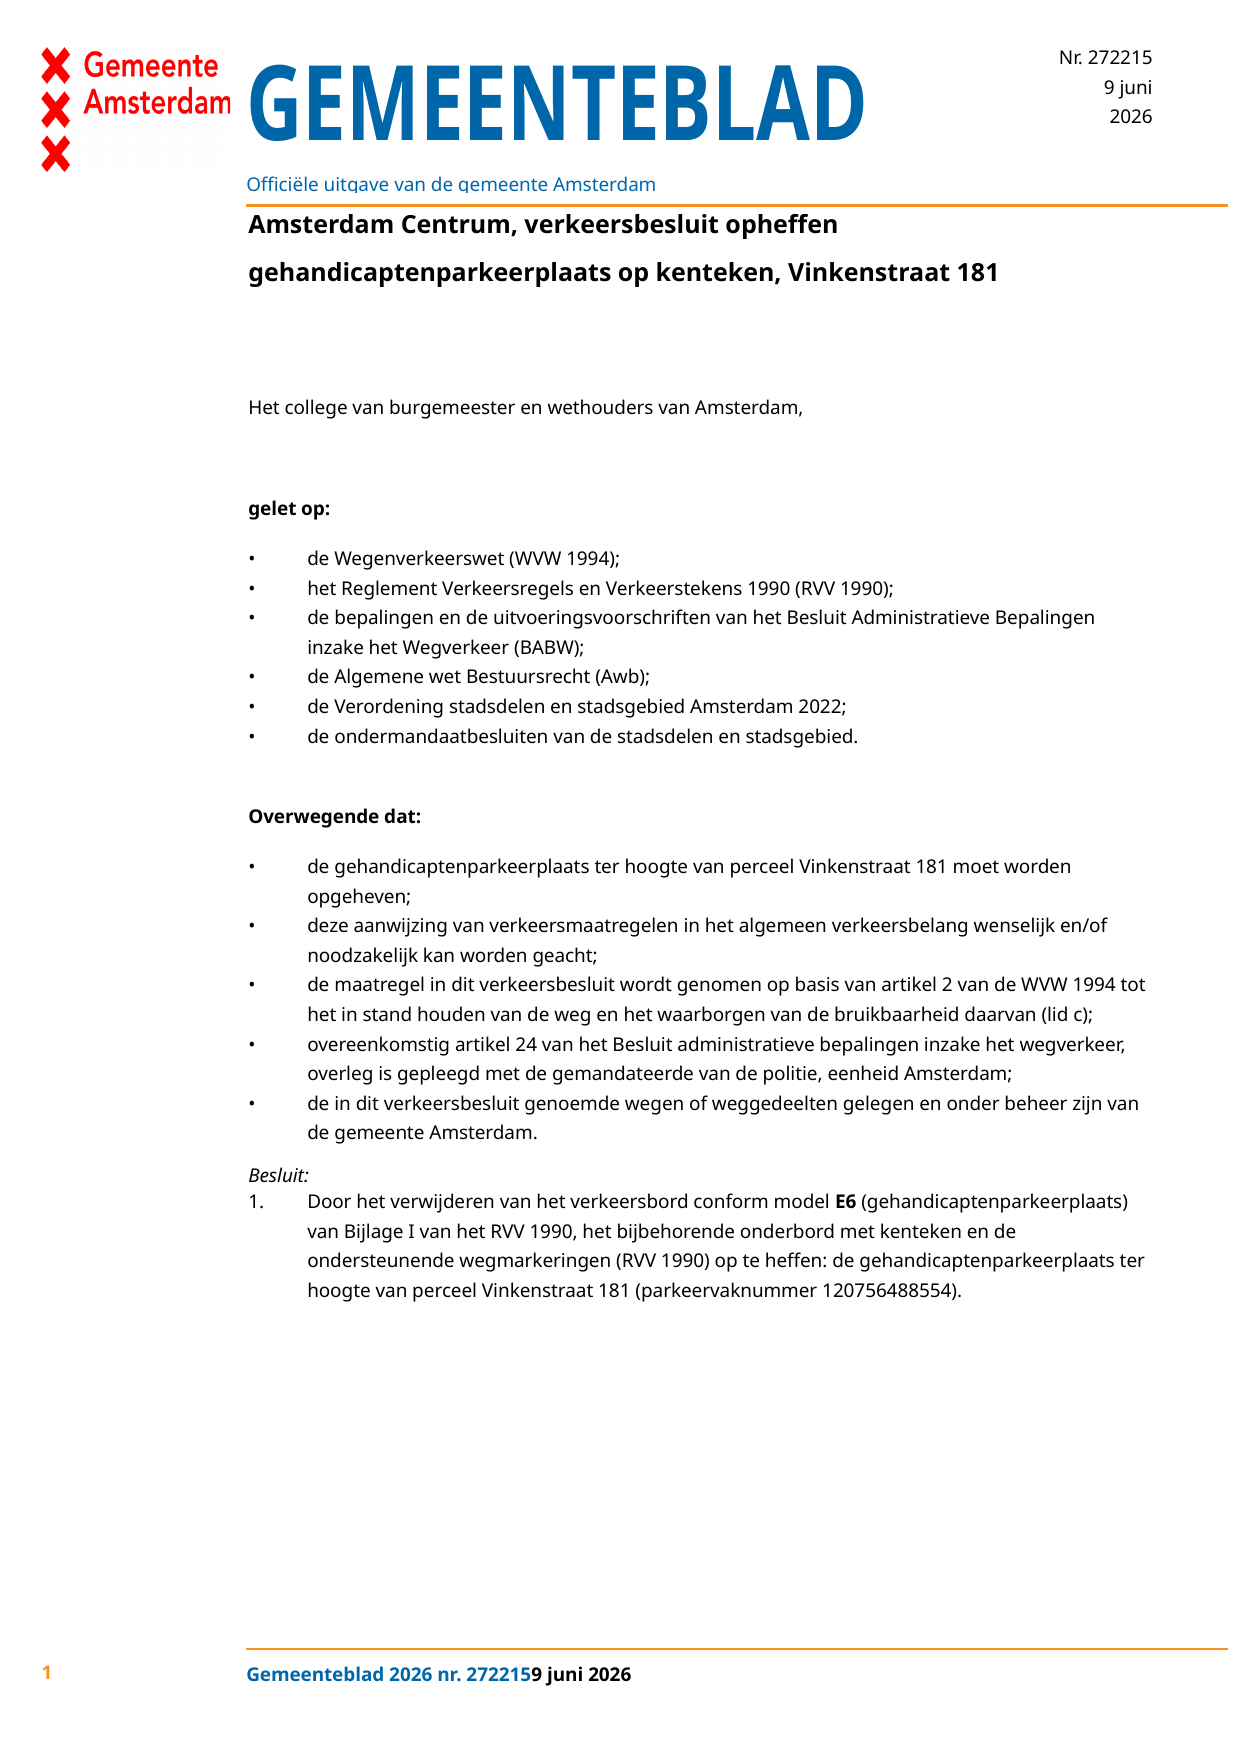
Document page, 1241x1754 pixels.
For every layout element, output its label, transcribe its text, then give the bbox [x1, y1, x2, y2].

text gelet op: [248, 495, 1152, 521]
list de gehandicaptenparkeerplaats ter hoogte van perceel Vinkenstraat 181 moet worden opgeheven; [248, 853, 1152, 908]
list de maatregel in dit verkeersbesluit wordt genomen op basis van artikel 2 van de WVW 1994 tot het in stand houden van de weg en het waarborgen van de bruikbaarheid daarvan (lid c); [248, 972, 1152, 1027]
text Het college van burgemeester en wethouders van Amsterdam, [248, 394, 1152, 420]
list het Reglement Verkeersregels en Verkeerstekens 1990 (RVV 1990); [248, 575, 1152, 601]
list de Verordening stadsdelen en stadsgebied Amsterdam 2022; [248, 693, 1152, 719]
list de ondermandaatbesluiten van de stadsdelen en stadsgebied. [248, 723, 1152, 748]
list de bepalingen en de uitvoeringsvoorschriften van het Besluit Administratieve Bepalingen inzake het Wegverkeer (BABW); [248, 604, 1152, 660]
list de Wegenverkeerswet (WVW 1994); [248, 545, 1152, 571]
list deze aanwijzing van verkeersmaatregelen in het algemeen verkeersbelang wenselijk en/of noodzakelijk kan worden geacht; [248, 912, 1152, 968]
list de in dit verkeersbesluit genoemde wegen of weggedeelten gelegen en onder beheer zijn van de gemeente Amsterdam. [248, 1090, 1152, 1145]
list de Algemene wet Bestuursrecht (Awb); [248, 664, 1152, 689]
list overeenkomstig artikel 24 van het Besluit administratieve bepalingen inzake het wegverkeer, overleg is gepleegd met de gemandateerde van de politie, eenheid Amsterdam; [248, 1031, 1152, 1086]
text Besluit: [248, 1163, 1152, 1188]
text Amsterdam Centrum, verkeersbesluit opheffen gehandicaptenparkeerplaats op kenteken, Vinkenstraat 181 [248, 207, 1152, 288]
list Door het verwijderen van het verkeersbord conform model E6 (gehandicaptenparkeerplaats) van Bijlage I van het RVV 1990, het bijbehorende onderbord met kenteken en de ondersteunende wegmarkeringen (RVV 1990) op te heffen: de gehandicaptenparkeerplaats ter hoogte van perceel Vinkenstraat 181 (parkeervaknummer 120756488554). [248, 1188, 1152, 1303]
text Overwegende dat: [248, 803, 1152, 828]
picture [41, 47, 231, 172]
